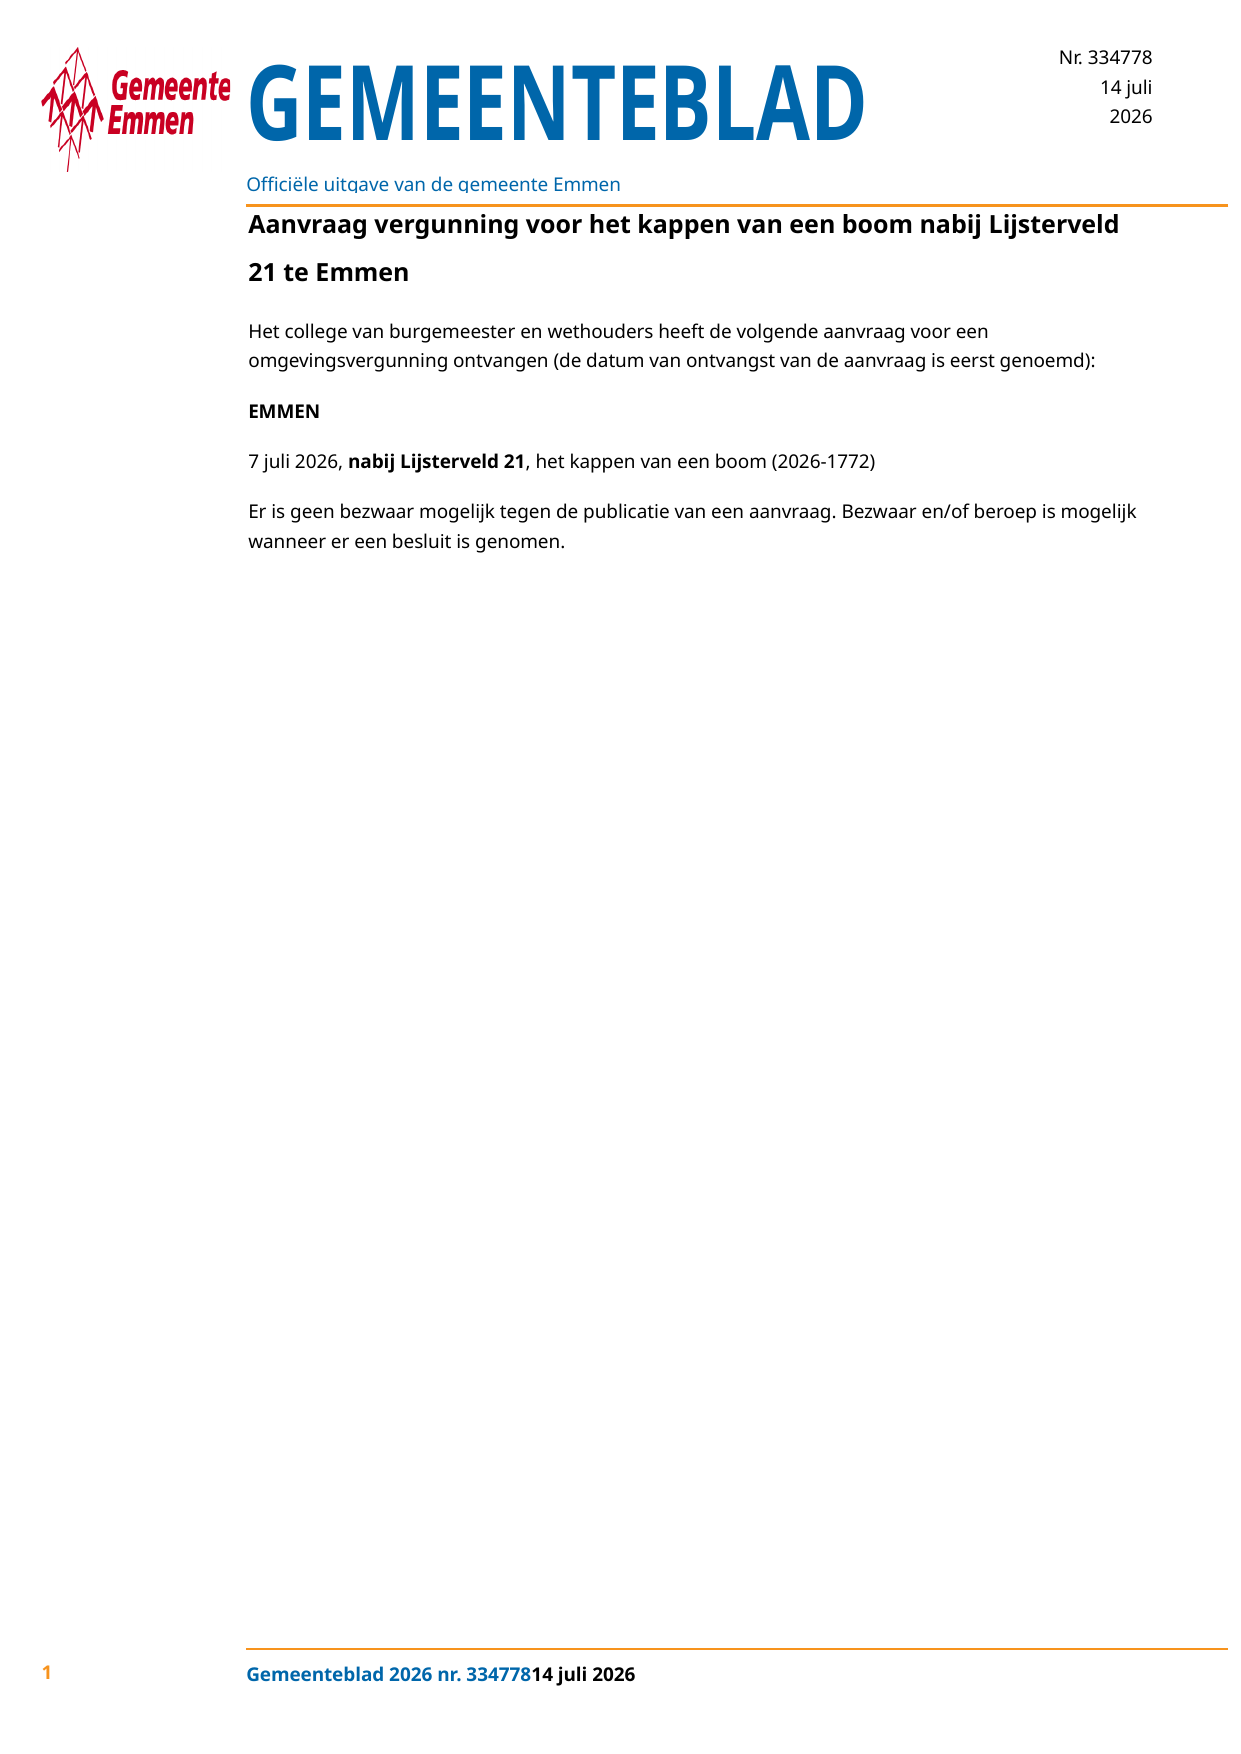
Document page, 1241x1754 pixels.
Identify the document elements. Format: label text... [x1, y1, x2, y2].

text Er is geen bezwaar mogelijk tegen de publicatie van een aanvraag. Bezwaar en/of beroep is mogelijk wanneer er een besluit is genomen. [248, 499, 1152, 554]
picture [41, 47, 231, 172]
text EMMEN [248, 398, 1152, 424]
text 7 juli 2026, nabij Lijsterveld 21, het kappen van een boom (2026-1772) [248, 448, 1152, 474]
text Het college van burgemeester en wethouders heeft de volgende aanvraag voor een omgevingsvergunning ontvangen (de datum van ontvangst van de aanvraag is eerst genoemd): [248, 318, 1152, 373]
text Aanvraag vergunning voor het kappen van een boom nabij Lijsterveld 21 te Emmen [248, 207, 1152, 288]
